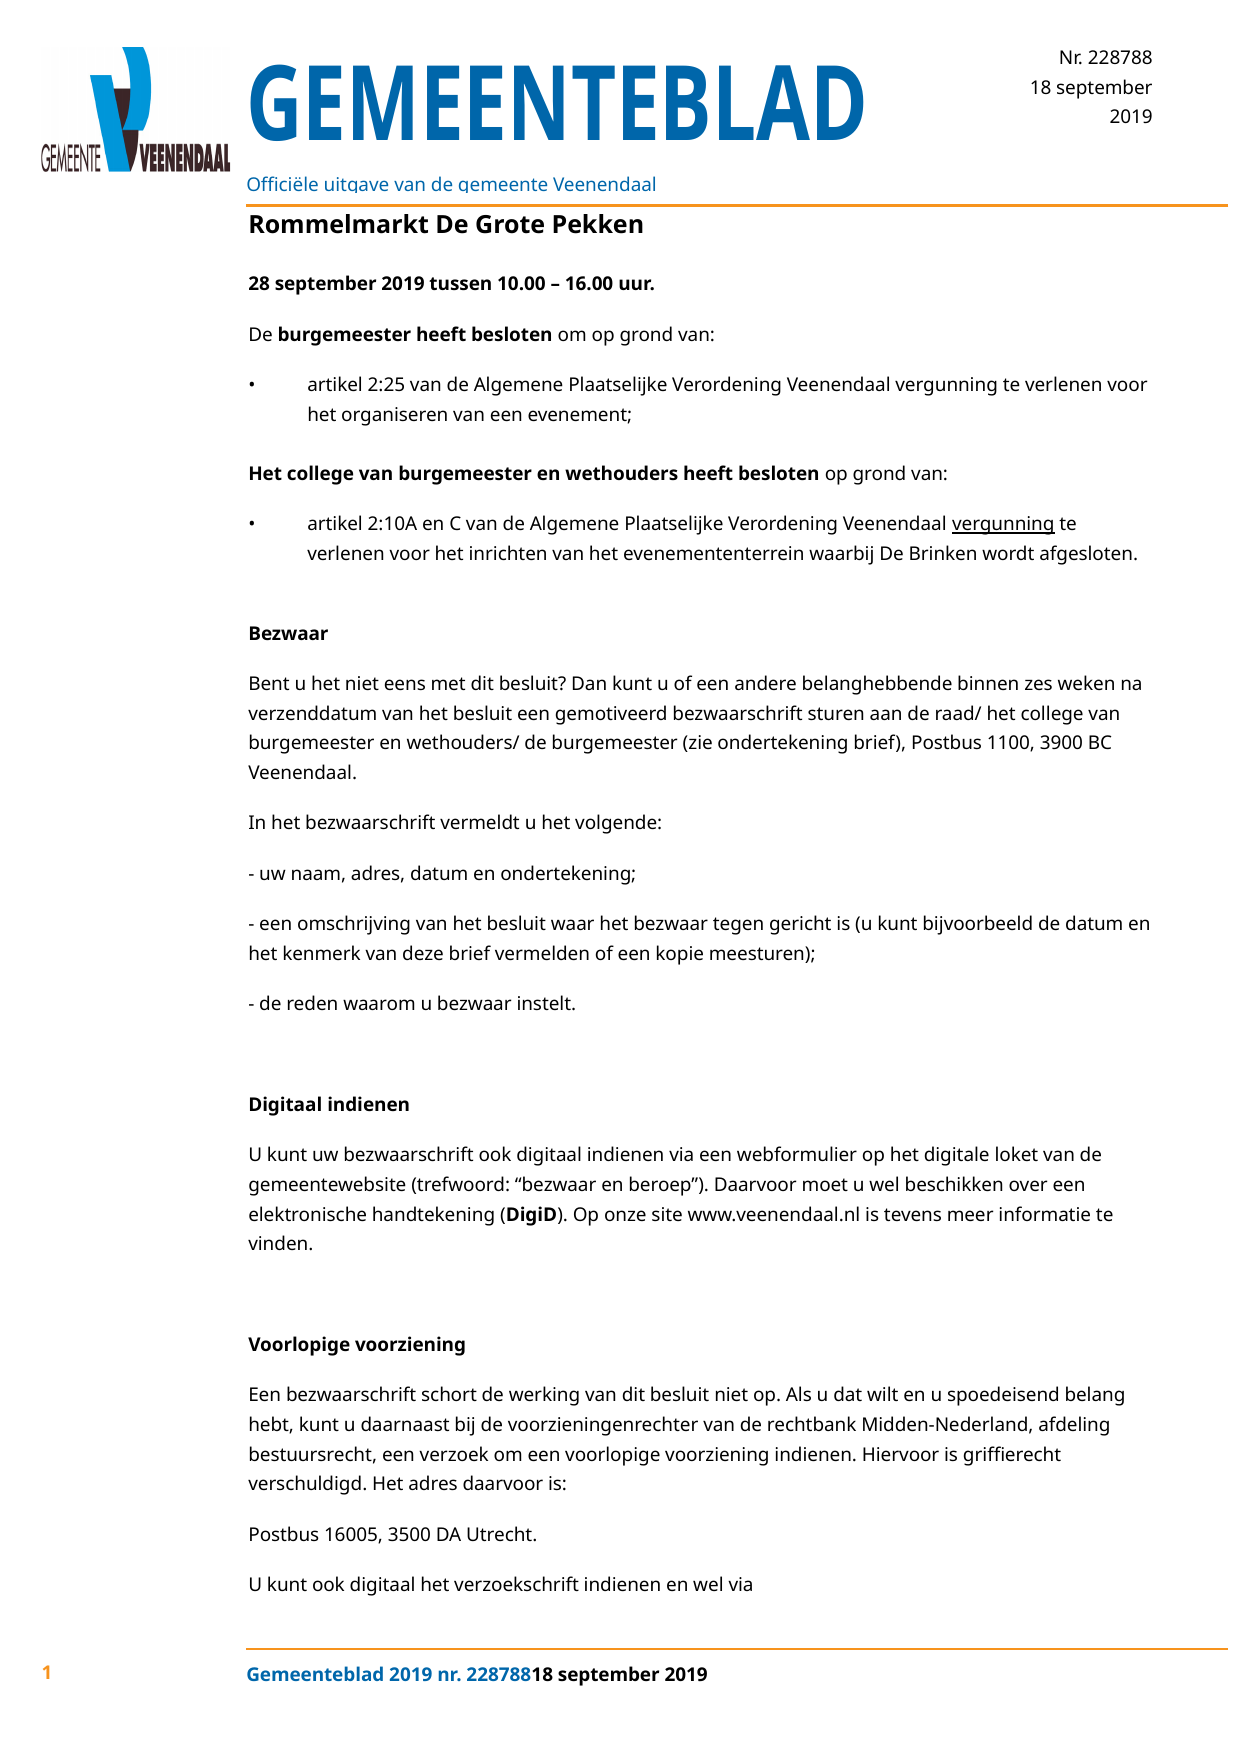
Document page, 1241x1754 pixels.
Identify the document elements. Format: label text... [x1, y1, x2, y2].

text - de reden waarom u bezwaar instelt. [248, 990, 1152, 1016]
text Voorlopige voorziening [248, 1331, 1152, 1357]
text In het bezwaarschrift vermeldt u het volgende: [248, 809, 1152, 835]
text Bezwaar [248, 620, 1152, 646]
text Digitaal indienen [248, 1091, 1152, 1117]
text U kunt ook digitaal het verzoekschrift indienen en wel via [248, 1571, 1152, 1597]
picture [41, 47, 130, 172]
text Rommelmarkt De Grote Pekken [248, 207, 1152, 241]
text Postbus 16005, 3500 DA Utrecht. [248, 1521, 1152, 1546]
text 28 september 2019 tussen 10.00 – 16.00 uur. [248, 270, 1152, 296]
list artikel 2:25 van de Algemene Plaatselijke Verordening Veenendaal vergunning te verlenen voor het organiseren van een evenement; [248, 371, 1152, 426]
picture [123, 47, 231, 172]
list artikel 2:10A en C van de Algemene Plaatselijke Verordening Veenendaal vergunning te verlenen voor het inrichten van het evenemententerrein waarbij De Brinken wordt afgesloten. [248, 510, 1152, 566]
text Het college van burgemeester en wethouders heeft besloten op grond van: [248, 460, 1152, 486]
text - een omschrijving van het besluit waar het bezwaar tegen gericht is (u kunt bijvoorbeeld de datum en het kenmerk van deze brief vermelden of een kopie meesturen); [248, 910, 1152, 966]
text - uw naam, adres, datum en ondertekening; [248, 860, 1152, 886]
text U kunt uw bezwaarschrift ook digitaal indienen via een webformulier op het digitale loket van de gemeentewebsite (trefwoord: “bezwaar en beroep”). Daarvoor moet u wel beschikken over een elektronische handtekening (DigiD). Op onze site www.veenendaal.nl is tevens meer informatie te vinden. [248, 1142, 1152, 1256]
text Bent u het niet eens met dit besluit? Dan kunt u of een andere belanghebbende binnen zes weken na verzenddatum van het besluit een gemotiveerd bezwaarschrift sturen aan de raad/ het college van burgemeester en wethouders/ de burgemeester (zie ondertekening brief), Postbus 1100, 3900 BC Veenendaal. [248, 670, 1152, 785]
text De burgemeester heeft besloten om op grond van: [248, 321, 1152, 346]
text Een bezwaarschrift schort de werking van dit besluit niet op. Als u dat wilt en u spoedeisend belang hebt, kunt u daarnaast bij de voorzieningenrechter van de rechtbank Midden-Nederland, afdeling bestuursrecht, een verzoek om een voorlopige voorziening indienen. Hiervoor is griffierecht verschuldigd. Het adres daarvoor is: [248, 1382, 1152, 1496]
